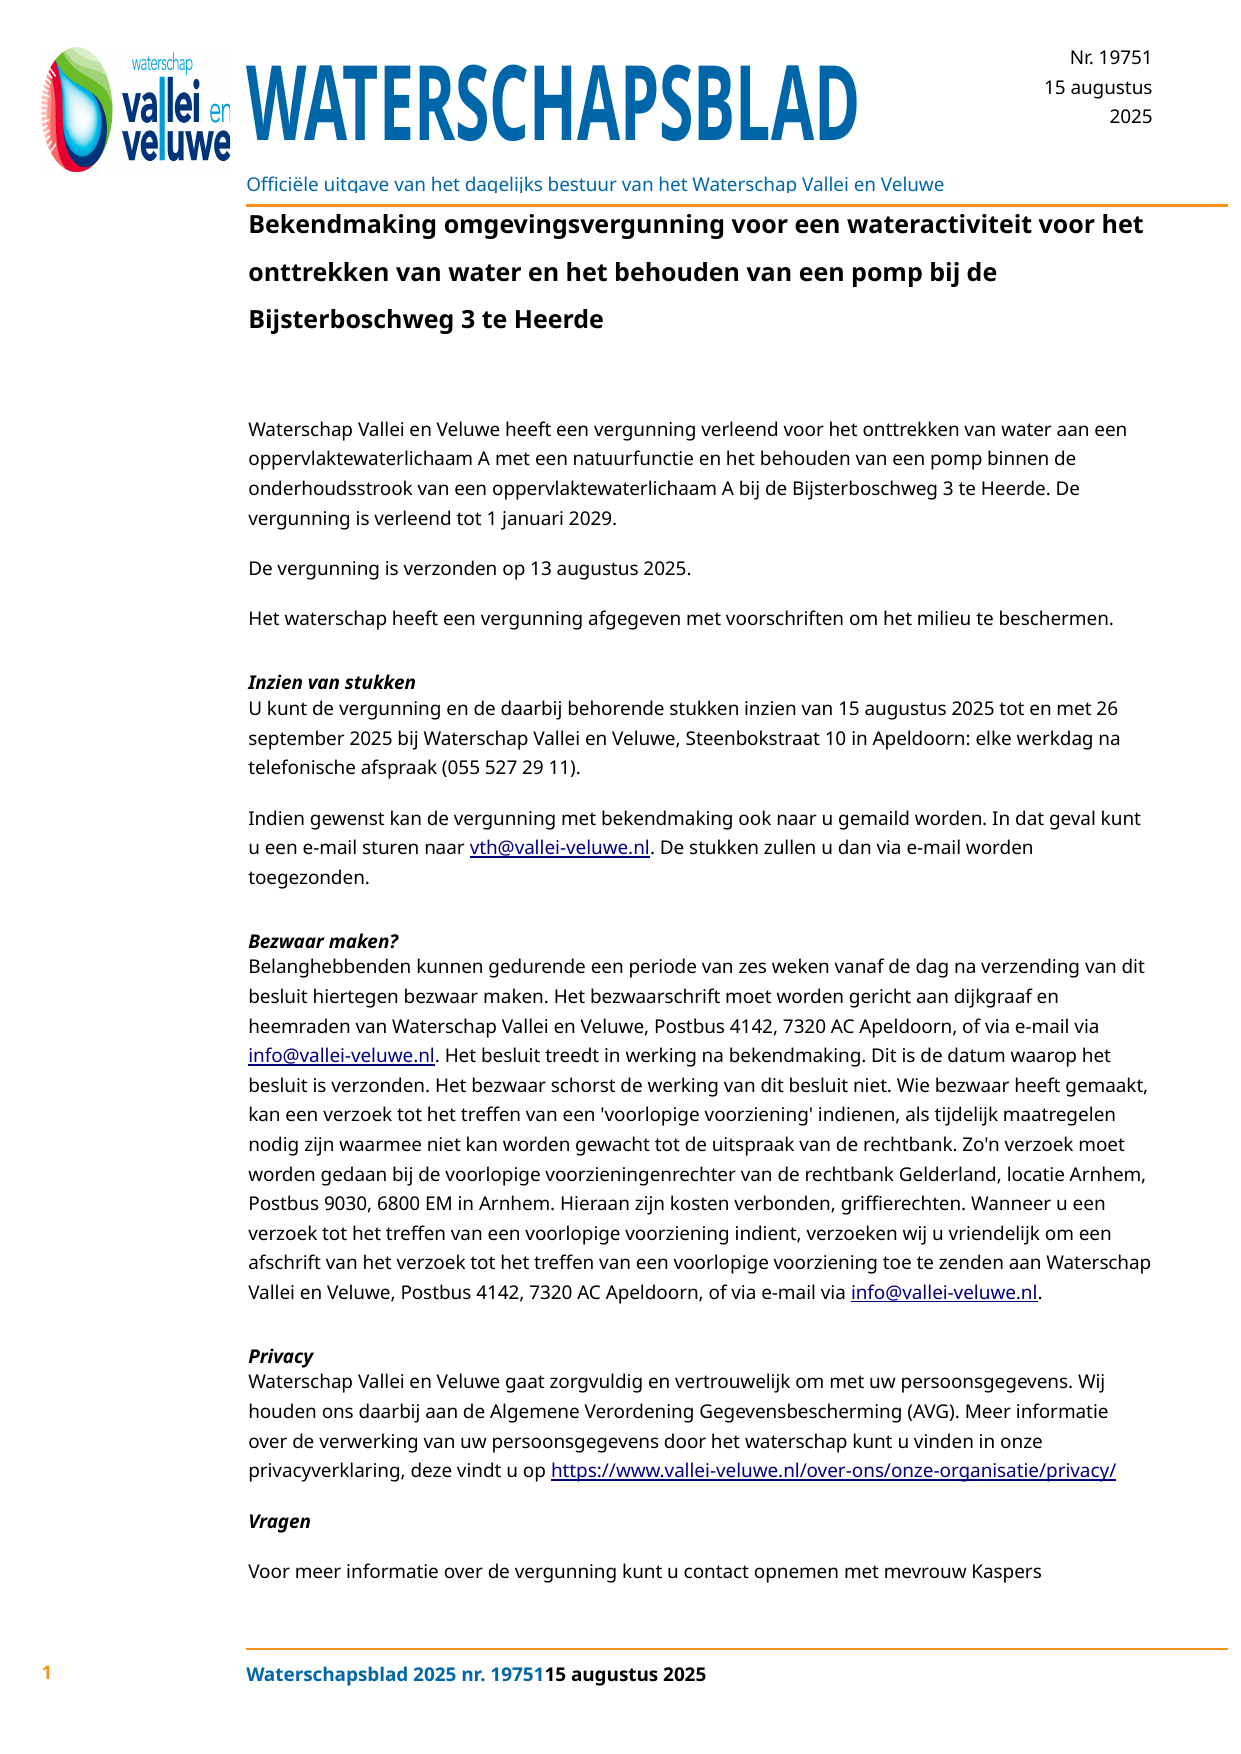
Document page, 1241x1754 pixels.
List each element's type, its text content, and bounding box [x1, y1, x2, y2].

text Privacy [248, 1343, 1152, 1369]
text U kunt de vergunning en de daarbij behorende stukken inzien van 15 augustus 2025 tot en met 26 september 2025 bij Waterschap Vallei en Veluwe, Steenbokstraat 10 in Apeldoorn: elke werkdag na telefonische afspraak (055 527 29 11). [248, 695, 1152, 780]
text Vragen [248, 1508, 1152, 1534]
text Voor meer informatie over de vergunning kunt u contact opnemen met mevrouw Kaspers [248, 1558, 1152, 1584]
text De vergunning is verzonden op 13 augustus 2025. [248, 555, 1152, 581]
text Inzien van stukken [248, 669, 1152, 695]
text Indien gewenst kan de vergunning met bekendmaking ook naar u gemaild worden. In dat geval kunt u een e-mail sturen naar vth@vallei-veluwe.nl. De stukken zullen u dan via e-mail worden toegezonden. [248, 805, 1152, 890]
text Waterschap Vallei en Veluwe heeft een vergunning verleend voor het onttrekken van water aan een oppervlaktewaterlichaam A met een natuurfunctie en het behouden van een pomp binnen de onderhoudsstrook van een oppervlaktewaterlichaam A bij de Bijsterboschweg 3 te Heerde. De vergunning is verleend tot 1 januari 2029. [248, 416, 1152, 530]
picture [41, 47, 231, 172]
text Belanghebbenden kunnen gedurende een periode van zes weken vanaf de dag na verzending van dit besluit hiertegen bezwaar maken. Het bezwaarschrift moet worden gericht aan dijkgraaf en heemraden van Waterschap Vallei en Veluwe, Postbus 4142, 7320 AC Apeldoorn, of via e-mail via info@vallei-veluwe.nl. Het besluit treedt in werking na bekendmaking. Dit is de datum waarop het besluit is verzonden. Het bezwaar schorst de werking van dit besluit niet. Wie bezwaar heeft gemaakt, kan een verzoek tot het treffen van een 'voorlopige voorziening' indienen, als tijdelijk maatregelen nodig zijn waarmee niet kan worden gewacht tot de uitspraak van de rechtbank. Zo'n verzoek moet worden gedaan bij de voorlopige voorzieningenrechter van de rechtbank Gelderland, locatie Arnhem, Postbus 9030, 6800 EM in Arnhem. Hieraan zijn kosten verbonden, griffierechten. Wanneer u een verzoek tot het treffen van een voorlopige voorziening indient, verzoeken wij u vriendelijk om een afschrift van het verzoek tot het treffen van een voorlopige voorziening toe te zenden aan Waterschap Vallei en Veluwe, Postbus 4142, 7320 AC Apeldoorn, of via e-mail via info@vallei-veluwe.nl. [248, 954, 1152, 1305]
text Bekendmaking omgevingsvergunning voor een wateractiviteit voor het onttrekken van water en het behouden van een pomp bij de Bijsterboschweg 3 te Heerde [248, 207, 1152, 336]
text Bezwaar maken? [248, 928, 1152, 954]
text Het waterschap heeft een vergunning afgegeven met voorschriften om het milieu te beschermen. [248, 606, 1152, 631]
text Waterschap Vallei en Veluwe gaat zorgvuldig en vertrouwelijk om met uw persoonsgegevens. Wij houden ons daarbij aan de Algemene Verordening Gegevensbescherming (AVG). Meer informatie over de verwerking van uw persoonsgegevens door het waterschap kunt u vinden in onze privacyverklaring, deze vindt u op https://www.vallei-veluwe.nl/over-ons/onze-organisatie/privacy/ [248, 1369, 1152, 1483]
